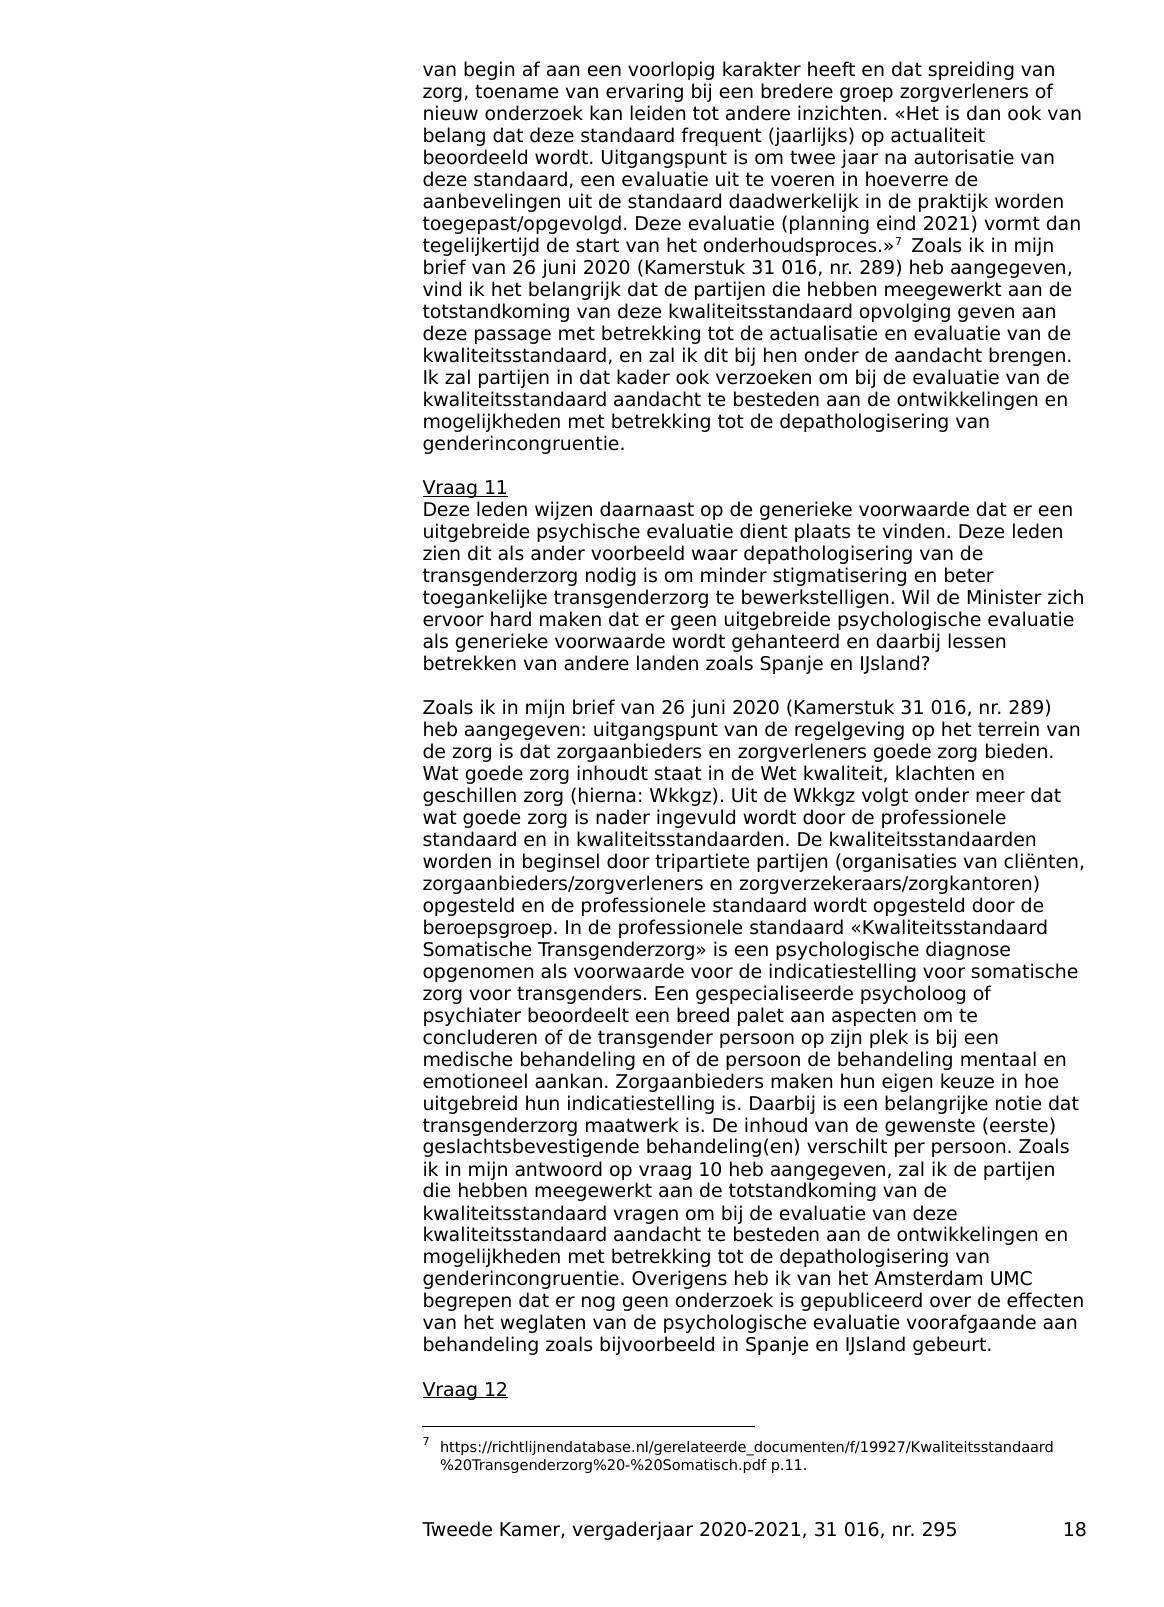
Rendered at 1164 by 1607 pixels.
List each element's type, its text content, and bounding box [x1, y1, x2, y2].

text Zoals ik in mijn brief van 26 juni 2020 (Kamerstuk 31 016, nr. 289) heb aangegeven: uitgangspunt van de regelgeving op het terrein van de zorg is dat zorgaanbieders en zorgverleners goede zorg bieden. Wat goede zorg inhoudt staat in de Wet kwaliteit, klachten en geschillen zorg (hierna: Wkkgz). Uit de Wkkgz volgt onder meer dat wat goede zorg is nader ingevuld wordt door de professionele standaard en in kwaliteitsstandaarden. De kwaliteitsstandaarden worden in beginsel door tripartiete partijen (organisaties van cliënten, zorgaanbieders/zorgverleners en zorgverzekeraars/zorgkantoren) opgesteld en de professionele standaard wordt opgesteld door de beroepsgroep. In de professionele standaard «Kwaliteitsstandaard Somatische Transgenderzorg» is een psychologische diagnose opgenomen als voorwaarde voor de indicatiestelling voor somatische zorg voor transgenders. Een gespecialiseerde psycholoog of psychiater beoordeelt een breed palet aan aspecten om te concluderen of de transgender persoon op zijn plek is bij een medische behandeling en of de persoon de behandeling mentaal en emotioneel aankan. Zorgaanbieders maken hun eigen keuze in hoe uitgebreid hun indicatiestelling is. Daarbij is een belangrijke notie dat transgenderzorg maatwerk is. De inhoud van de gewenste (eerste) geslachtsbevestigende behandeling(en) verschilt per persoon. Zoals ik in mijn antwoord op vraag 10 heb aangegeven, zal ik de partijen die hebben meegewerkt aan de totstandkoming van de kwaliteitsstandaard vragen om bij de evaluatie van deze kwaliteitsstandaard aandacht te besteden aan de ontwikkelingen en mogelijkheden met betrekking tot de depathologisering van genderincongruentie. Overigens heb ik van het Amsterdam UMC begrepen dat er nog geen onderzoek is gepubliceerd over de effecten van het weglaten van de psychologische evaluatie voorafgaande aan behandeling zoals bijvoorbeeld in Spanje en IJsland gebeurt. [422, 697, 1087, 1356]
text Vraag 12 [422, 1378, 1087, 1400]
text Vraag 11 [422, 477, 1087, 499]
text https://richtlijnendatabase.nl/gerelateerde_documenten/f/19927/Kwaliteitsstandaard%20Transgenderzorg%20-%20Somatisch.pdf p.11. [422, 1435, 1087, 1474]
text Deze leden wijzen daarnaast op de generieke voorwaarde dat er een uitgebreide psychische evaluatie dient plaats te vinden. Deze leden zien dit als ander voorbeeld waar depathologisering van de transgenderzorg nodig is om minder stigmatisering en beter toegankelijke transgenderzorg te bewerkstelligen. Wil de Minister zich ervoor hard maken dat er geen uitgebreide psychologische evaluatie als generieke voorwaarde wordt gehanteerd en daarbij lessen betrekken van andere landen zoals Spanje en IJsland? [422, 499, 1087, 675]
text van begin af aan een voorlopig karakter heeft en dat spreiding van zorg, toename van ervaring bij een bredere groep zorgverleners of nieuw onderzoek kan leiden tot andere inzichten. «Het is dan ook van belang dat deze standaard frequent (jaarlijks) op actualiteit beoordeeld wordt. Uitgangspunt is om twee jaar na autorisatie van deze standaard, een evaluatie uit te voeren in hoeverre de aanbevelingen uit de standaard daadwerkelijk in de praktijk worden toegepast/opgevolgd. Deze evaluatie (planning eind 2021) vormt dan tegelijkertijd de start van het onderhoudsproces.» Zoals ik in mijn brief van 26 juni 2020 (Kamerstuk 31 016, nr. 289) heb aangegeven, vind ik het belangrijk dat de partijen die hebben meegewerkt aan de totstandkoming van deze kwaliteitsstandaard opvolging geven aan deze passage met betrekking tot de actualisatie en evaluatie van de kwaliteitsstandaard, en zal ik dit bij hen onder de aandacht brengen. Ik zal partijen in dat kader ook verzoeken om bij de evaluatie van de kwaliteitsstandaard aandacht te besteden aan de ontwikkelingen en mogelijkheden met betrekking tot de depathologisering van genderincongruentie. [422, 59, 1087, 455]
